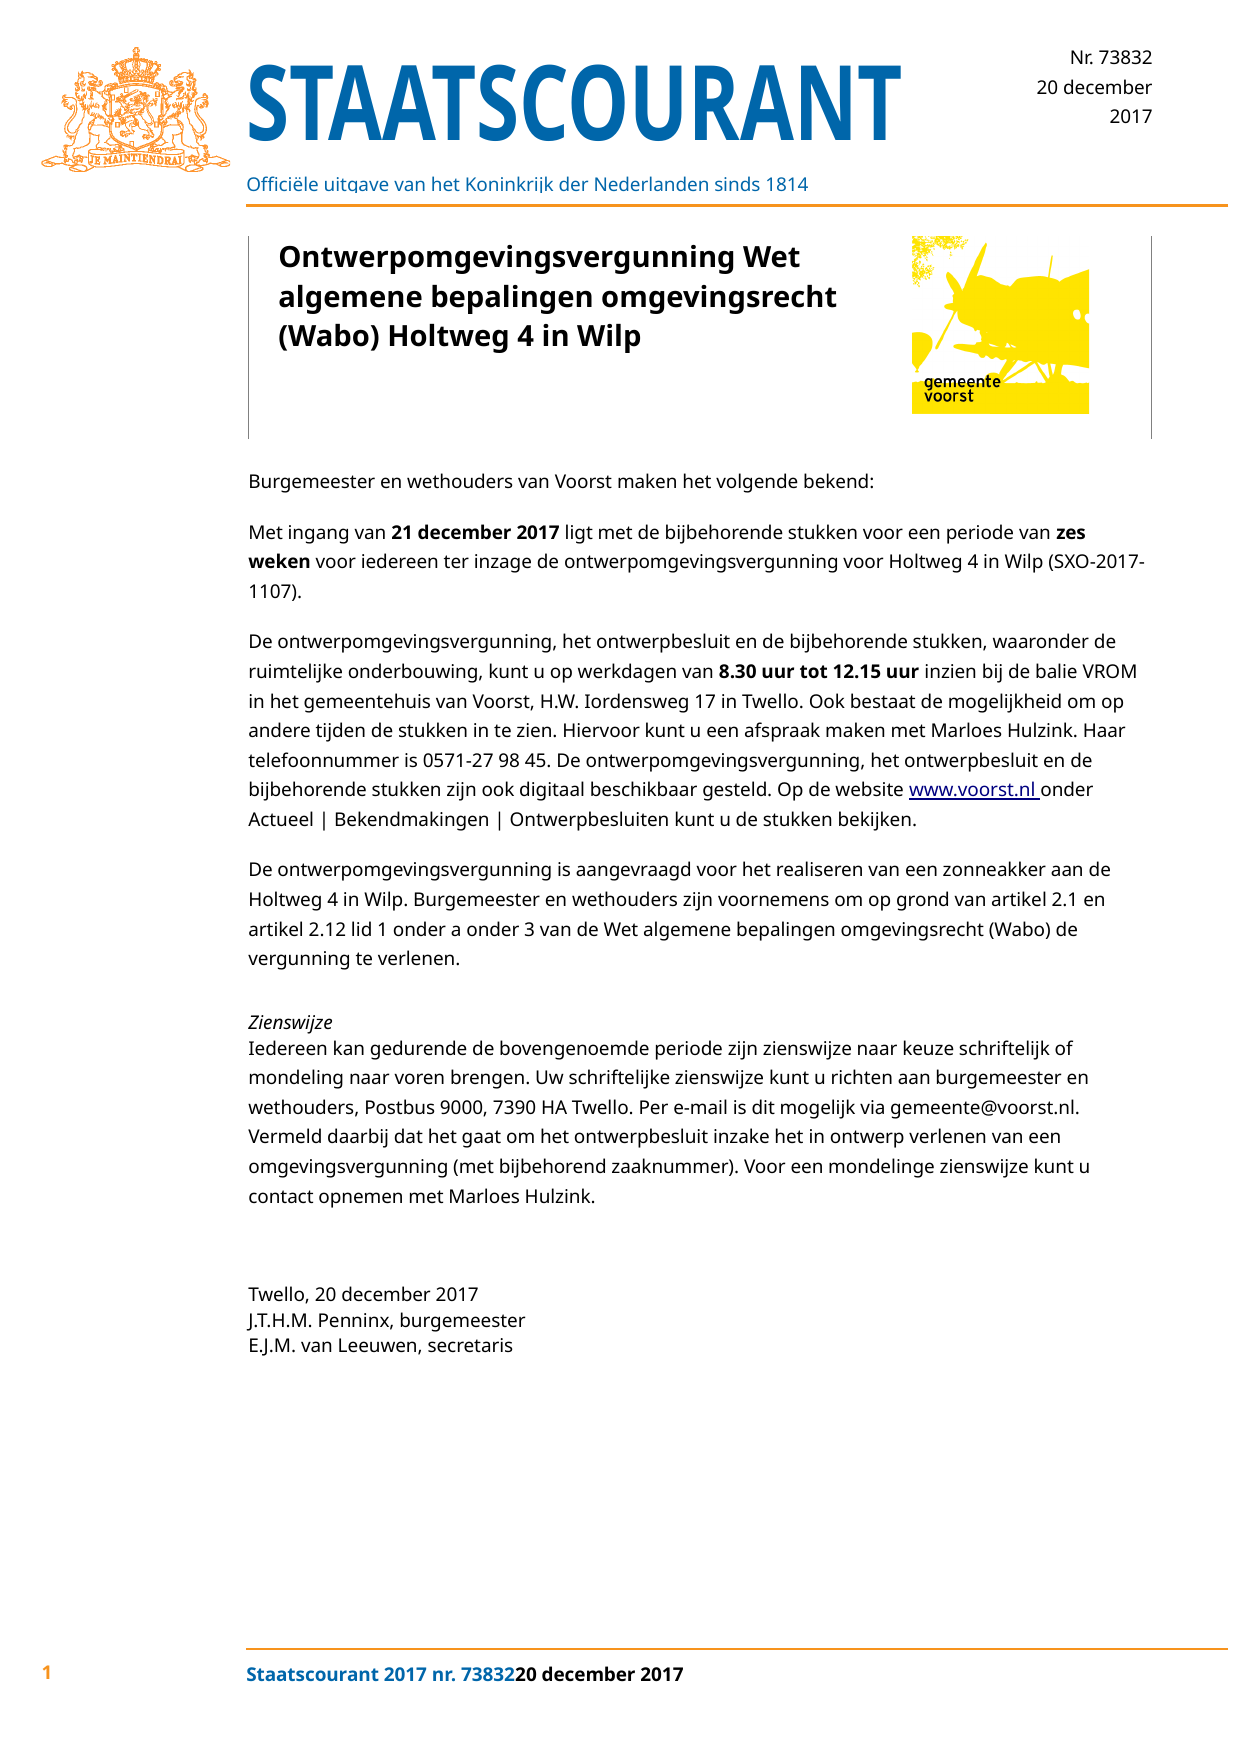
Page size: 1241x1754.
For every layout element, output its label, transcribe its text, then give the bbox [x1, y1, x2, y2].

text Burgemeester en wethouders van Voorst maken het volgende bekend: [248, 469, 1152, 494]
text E.J.M. van Leeuwen, secretaris [248, 1333, 1152, 1358]
text Twello, 20 december 2017 [248, 1281, 1152, 1307]
table_header Ontwerpomgevingsvergunning Wet algemene bepalingen omgevingsrecht (Wabo) Holtweg 4 in Wilp [249, 236, 850, 439]
picture [912, 236, 1090, 414]
text Met ingang van 21 december 2017 ligt met de bijbehorende stukken voor een periode van zes weken voor iedereen ter inzage de ontwerpomgevingsvergunning voor Holtweg 4 in Wilp (SXO-2017-1107). [248, 519, 1152, 604]
table_header [850, 414, 1151, 439]
table_header [850, 236, 912, 413]
text Zienswijze [248, 1009, 1152, 1035]
table_header [1090, 236, 1151, 413]
text De ontwerpomgevingsvergunning is aangevraagd voor het realiseren van een zonneakker aan de Holtweg 4 in Wilp. Burgemeester en wethouders zijn voornemens om op grond van artikel 2.1 en artikel 2.12 lid 1 onder a onder 3 van de Wet algemene bepalingen omgevingsrecht (Wabo) de vergunning te verlenen. [248, 857, 1152, 971]
text Iedereen kan gedurende de bovengenoemde periode zijn zienswijze naar keuze schriftelijk of mondeling naar voren brengen. Uw schriftelijke zienswijze kunt u richten aan burgemeester en wethouders, Postbus 9000, 7390 HA Twello. Per e-mail is dit mogelijk via gemeente@voorst.nl. Vermeld daarbij dat het gaat om het ontwerpbesluit inzake het in ontwerp verlenen van een omgevingsvergunning (met bijbehorend zaaknummer). Voor een mondelinge zienswijze kunt u contact opnemen met Marloes Hulzink. [248, 1035, 1152, 1209]
picture [41, 47, 231, 172]
text J.T.H.M. Penninx, burgemeester [248, 1307, 1152, 1333]
text De ontwerpomgevingsvergunning, het ontwerpbesluit en de bijbehorende stukken, waaronder de ruimtelijke onderbouwing, kunt u op werkdagen van 8.30 uur tot 12.15 uur inzien bij de balie VROM in het gemeentehuis van Voorst, H.W. Iordensweg 17 in Twello. Ook bestaat de mogelijkheid om op andere tijden de stukken in te zien. Hiervoor kunt u een afspraak maken met Marloes Hulzink. Haar telefoonnummer is 0571-27 98 45. De ontwerpomgevingsvergunning, het ontwerpbesluit en de bijbehorende stukken zijn ook digitaal beschikbaar gesteld. Op de website www.voorst.nl onder Actueel | Bekendmakingen | Ontwerpbesluiten kunt u de stukken bekijken. [248, 629, 1152, 832]
